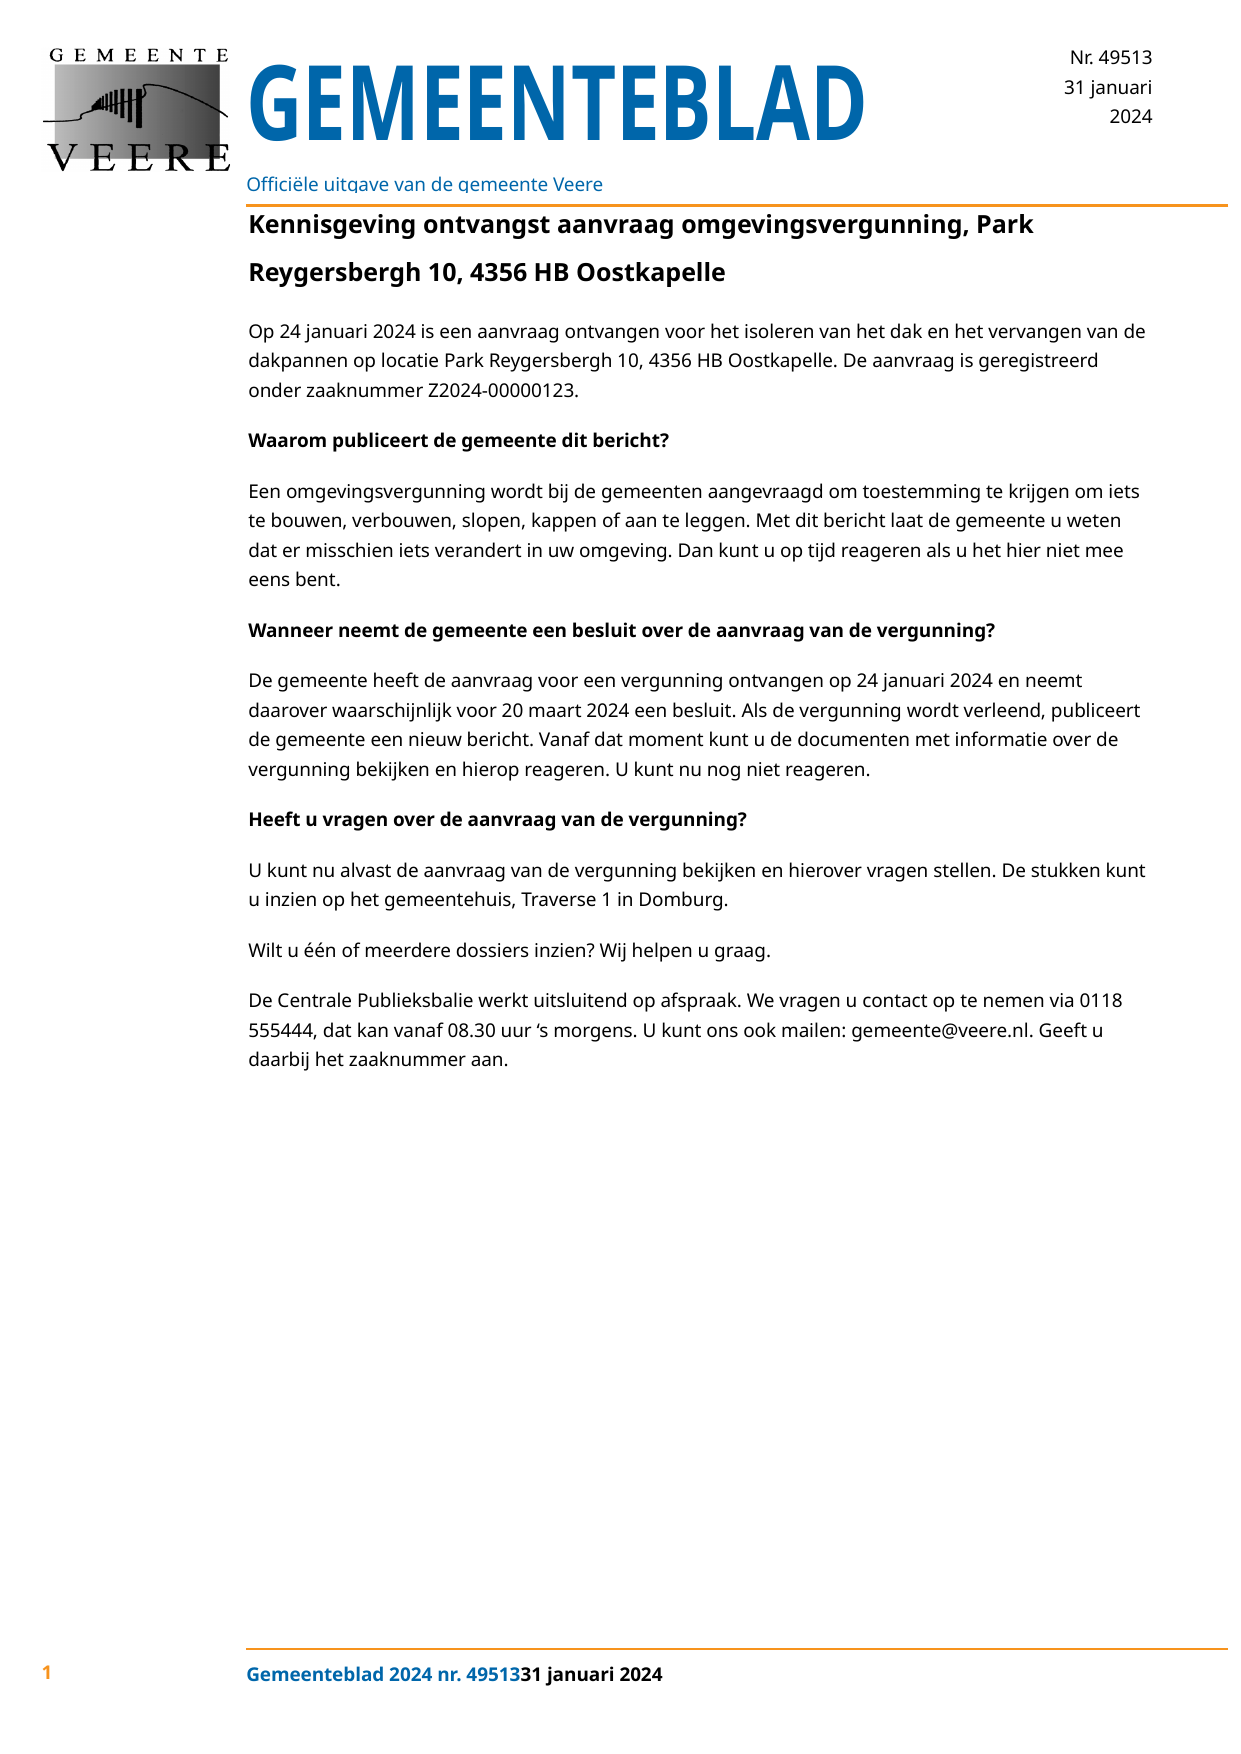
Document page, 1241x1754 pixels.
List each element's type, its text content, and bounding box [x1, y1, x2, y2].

text Op 24 januari 2024 is een aanvraag ontvangen voor het isoleren van het dak en het vervangen van de dakpannen op locatie Park Reygersbergh 10, 4356 HB Oostkapelle. De aanvraag is geregistreerd onder zaaknummer Z2024-00000123. [248, 318, 1152, 403]
text Kennisgeving ontvangst aanvraag omgevingsvergunning, Park Reygersbergh 10, 4356 HB Oostkapelle [248, 207, 1152, 288]
text Wilt u één of meerdere dossiers inzien? Wij helpen u graag. [248, 937, 1152, 963]
text Een omgevingsvergunning wordt bij de gemeenten aangevraagd om toestemming te krijgen om iets te bouwen, verbouwen, slopen, kappen of aan te leggen. Met dit bericht laat de gemeente u weten dat er misschien iets verandert in uw omgeving. Dan kunt u op tijd reageren als u het hier niet mee eens bent. [248, 478, 1152, 592]
text U kunt nu alvast de aanvraag van de vergunning bekijken en hierover vragen stellen. De stukken kunt u inzien op het gemeentehuis, Traverse 1 in Domburg. [248, 857, 1152, 912]
text De gemeente heeft de aanvraag voor een vergunning ontvangen op 24 januari 2024 en neemt daarover waarschijnlijk voor 20 maart 2024 een besluit. Als de vergunning wordt verleend, publiceert de gemeente een nieuw bericht. Vanaf dat moment kunt u de documenten met informatie over de vergunning bekijken en hierop reageren. U kunt nu nog niet reageren. [248, 667, 1152, 782]
picture [41, 47, 231, 172]
text Waarom publiceert de gemeente dit bericht? [248, 427, 1152, 453]
text Wanneer neemt de gemeente een besluit over de aanvraag van de vergunning? [248, 617, 1152, 643]
text Heeft u vragen over de aanvraag van de vergunning? [248, 807, 1152, 832]
text De Centrale Publieksbalie werkt uitsluitend op afspraak. We vragen u contact op te nemen via 0118 555444, dat kan vanaf 08.30 uur ‘s morgens. U kunt ons ook mailen: gemeente@veere.nl. Geeft u daarbij het zaaknummer aan. [248, 987, 1152, 1072]
